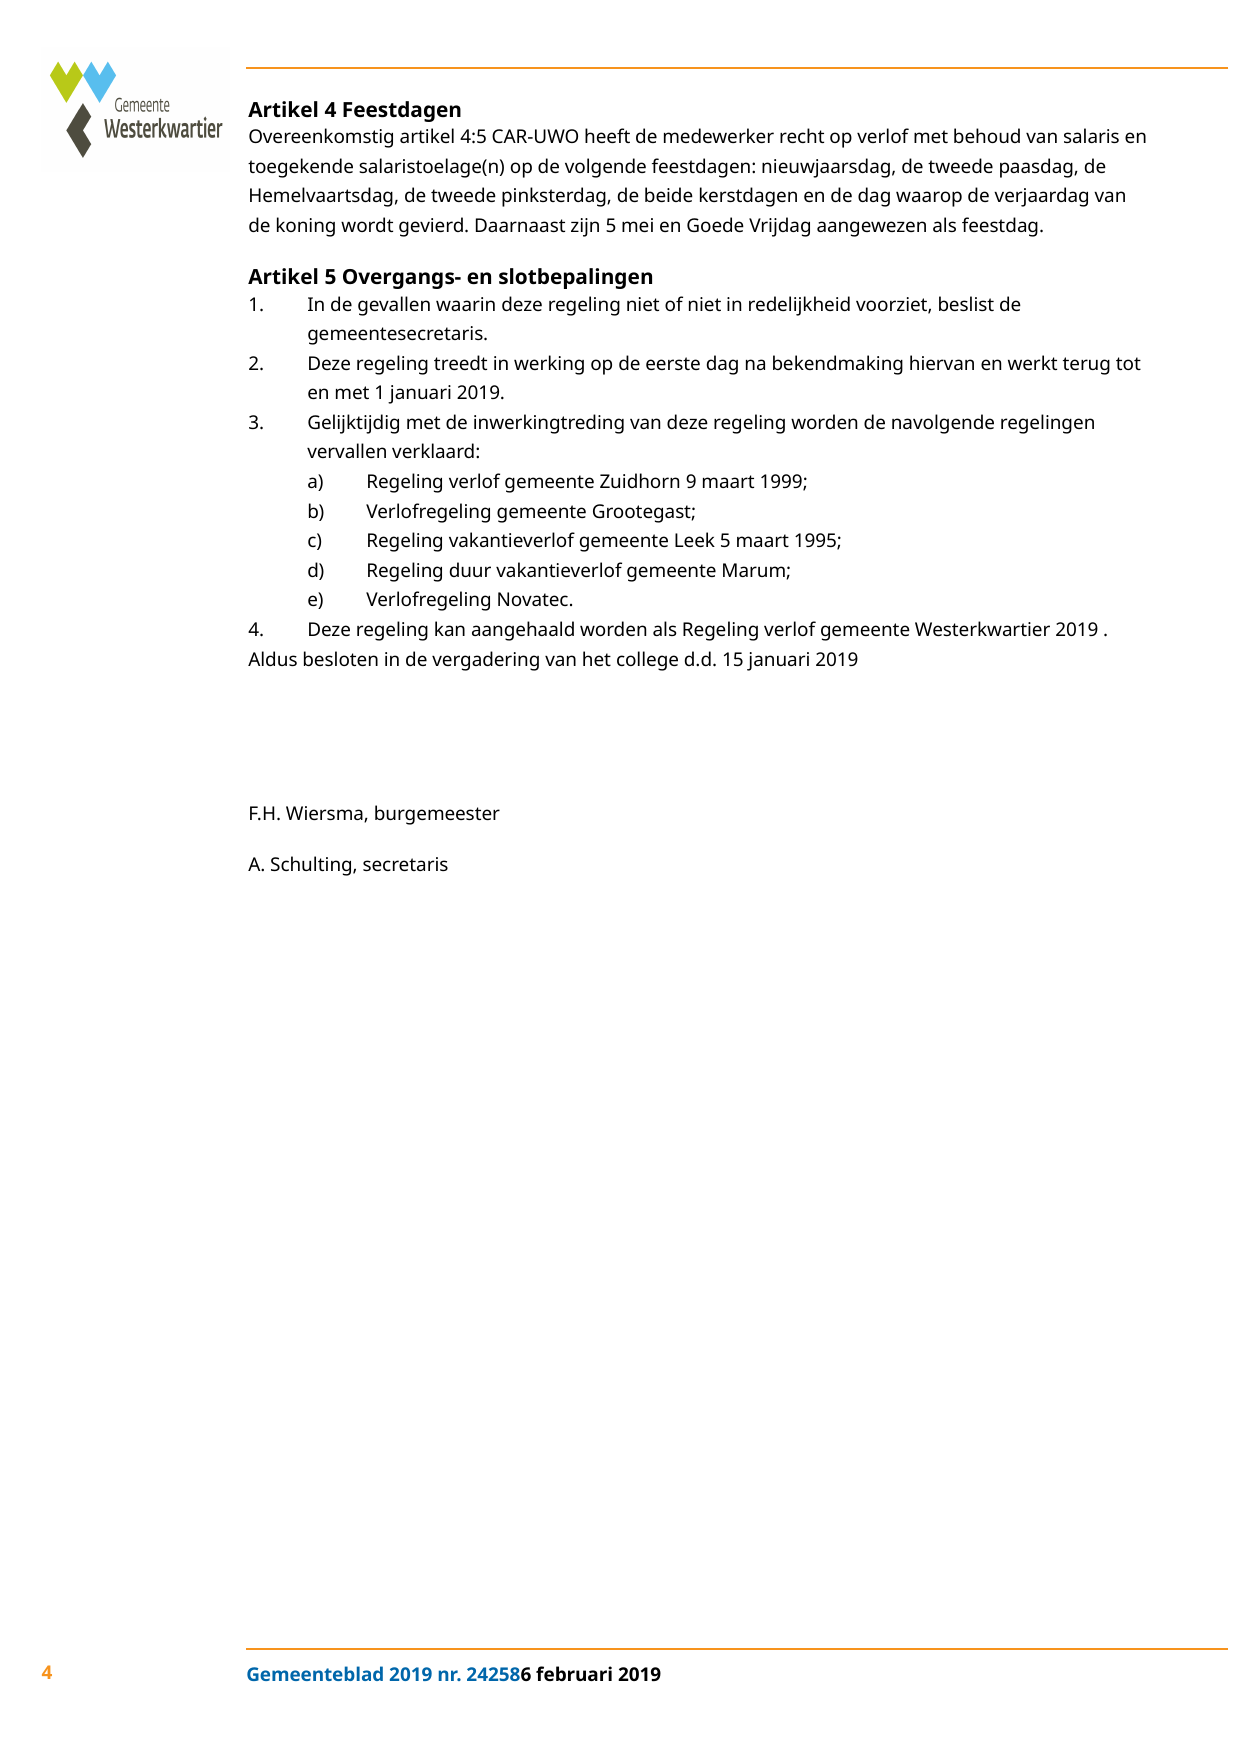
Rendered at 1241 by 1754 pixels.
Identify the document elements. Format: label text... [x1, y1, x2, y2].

text Aldus besloten in de vergadering van het college d.d. 15 januari 2019 [248, 646, 1152, 672]
list Regeling vakantieverlof gemeente Leek 5 maart 1995; [307, 527, 1152, 553]
text A. Schulting, secretaris [248, 852, 1152, 877]
text Artikel 5 Overgangs- en slotbepalingen [248, 262, 1152, 291]
picture [41, 47, 231, 172]
list Regeling duur vakantieverlof gemeente Marum; [307, 557, 1152, 583]
text Overeenkomstig artikel 4:5 CAR-UWO heeft de medewerker recht op verlof met behoud van salaris en toegekende salaristoelage(n) op de volgende feestdagen: nieuwjaarsdag, de tweede paasdag, de Hemelvaartsdag, de tweede pinksterdag, de beide kerstdagen en de dag waarop de verjaardag van de koning wordt gevierd. Daarnaast zijn 5 mei en Goede Vrijdag aangewezen als feestdag. [248, 123, 1152, 238]
list Gelijktijdig met de inwerkingtreding van deze regeling worden de navolgende regelingen vervallen verklaard: [248, 409, 1152, 464]
list Regeling verlof gemeente Zuidhorn 9 maart 1999; [307, 468, 1152, 494]
list In de gevallen waarin deze regeling niet of niet in redelijkheid voorziet, beslist de gemeentesecretaris. [248, 291, 1152, 346]
list Verlofregeling Novatec. [307, 587, 1152, 612]
text Artikel 4 Feestdagen [248, 95, 1152, 123]
list Deze regeling kan aangehaald worden als Regeling verlof gemeente Westerkwartier 2019 . [248, 616, 1152, 642]
text F.H. Wiersma, burgemeester [248, 800, 1152, 826]
list Deze regeling treedt in werking op de eerste dag na bekendmaking hiervan en werkt terug tot en met 1 januari 2019. [248, 350, 1152, 405]
list Verlofregeling gemeente Grootegast; [307, 498, 1152, 524]
